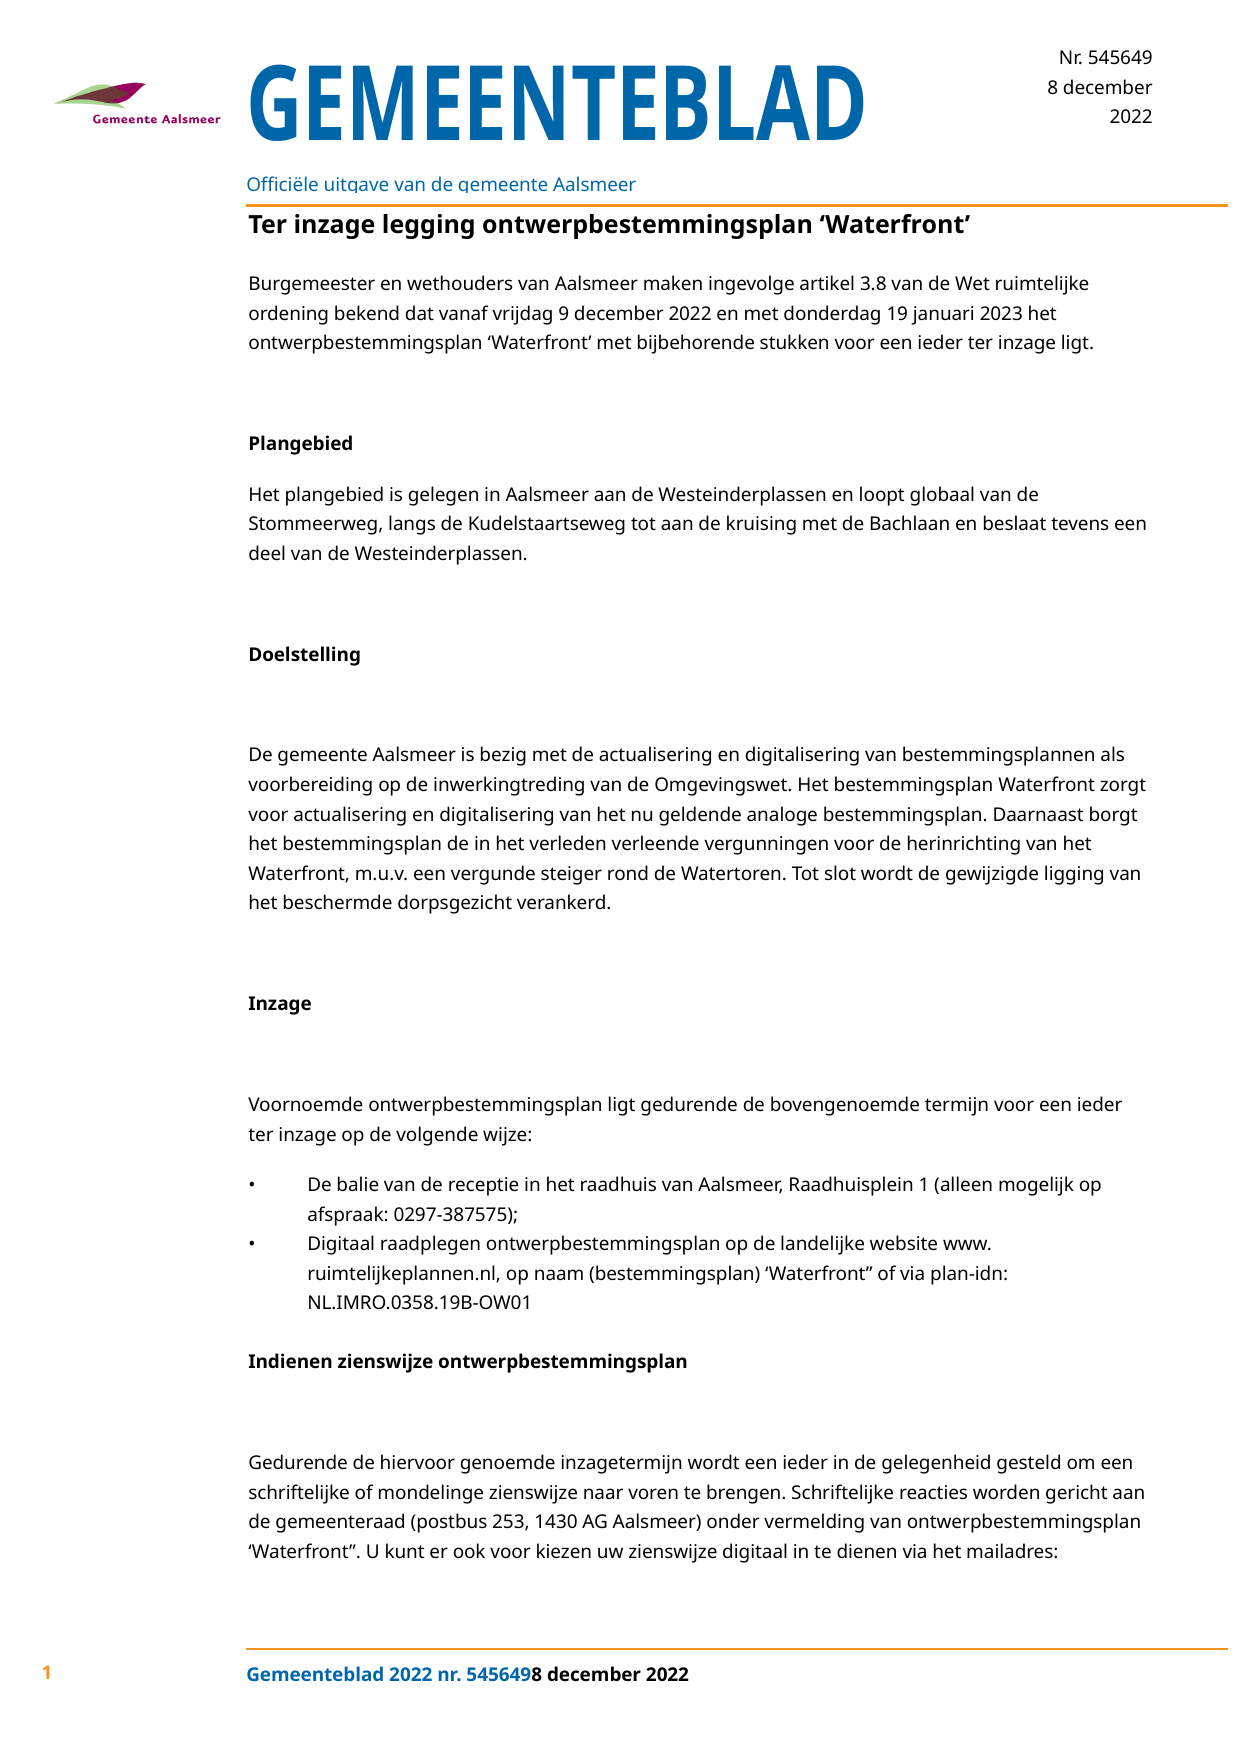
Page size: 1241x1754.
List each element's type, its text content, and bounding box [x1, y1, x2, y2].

text Voornoemde ontwerpbestemmingsplan ligt gedurende de bovengenoemde termijn voor een ieder ter inzage op de volgende wijze: [248, 1091, 1152, 1146]
text De gemeente Aalsmeer is bezig met de actualisering en digitalisering van bestemmingsplannen als voorbereiding op de inwerkingtreding van de Omgevingswet. Het bestemmingsplan Waterfront zorgt voor actualisering en digitalisering van het nu geldende analoge bestemmingsplan. Daarnaast borgt het bestemmingsplan de in het verleden verleende vergunningen voor de herinrichting van het Waterfront, m.u.v. een vergunde steiger rond de Watertoren. Tot slot wordt de gewijzigde ligging van het beschermde dorpsgezicht verankerd. [248, 742, 1152, 915]
text Plangebied [248, 430, 1152, 456]
text Burgemeester en wethouders van Aalsmeer maken ingevolge artikel 3.8 van de Wet ruimtelijke ordening bekend dat vanaf vrijdag 9 december 2022 en met donderdag 19 januari 2023 het ontwerpbestemmingsplan ‘Waterfront’ met bijbehorende stukken voor een ieder ter inzage ligt. [248, 270, 1152, 355]
list Digitaal raadplegen ontwerpbestemmingsplan op de landelijke website www. ruimtelijkeplannen.nl, op naam (bestemmingsplan) ‘Waterfront” of via plan-idn: NL.IMRO.0358.19B-OW01 [248, 1230, 1152, 1315]
text Het plangebied is gelegen in Aalsmeer aan de Westeinderplassen en loopt globaal van de Stommeerweg, langs de Kudelstaartseweg tot aan de kruising met de Bachlaan en beslaat tevens een deel van de Westeinderplassen. [248, 481, 1152, 566]
text Gedurende de hiervoor genoemde inzagetermijn wordt een ieder in de gelegenheid gesteld om een schriftelijke of mondelinge zienswijze naar voren te brengen. Schriftelijke reacties worden gericht aan de gemeenteraad (postbus 253, 1430 AG Aalsmeer) onder vermelding van ontwerpbestemmingsplan ‘Waterfront”. U kunt er ook voor kiezen uw zienswijze digitaal in te dienen via het mailadres: [248, 1449, 1152, 1564]
text Inzage [248, 990, 1152, 1016]
text Ter inzage legging ontwerpbestemmingsplan ‘Waterfront’ [248, 207, 1152, 241]
list De balie van de receptie in het raadhuis van Aalsmeer, Raadhuisplein 1 (alleen mogelijk op afspraak: 0297-387575); [248, 1171, 1152, 1226]
text Doelstelling [248, 641, 1152, 666]
text Indienen zienswijze ontwerpbestemmingsplan [248, 1349, 1152, 1374]
picture [41, 47, 231, 172]
